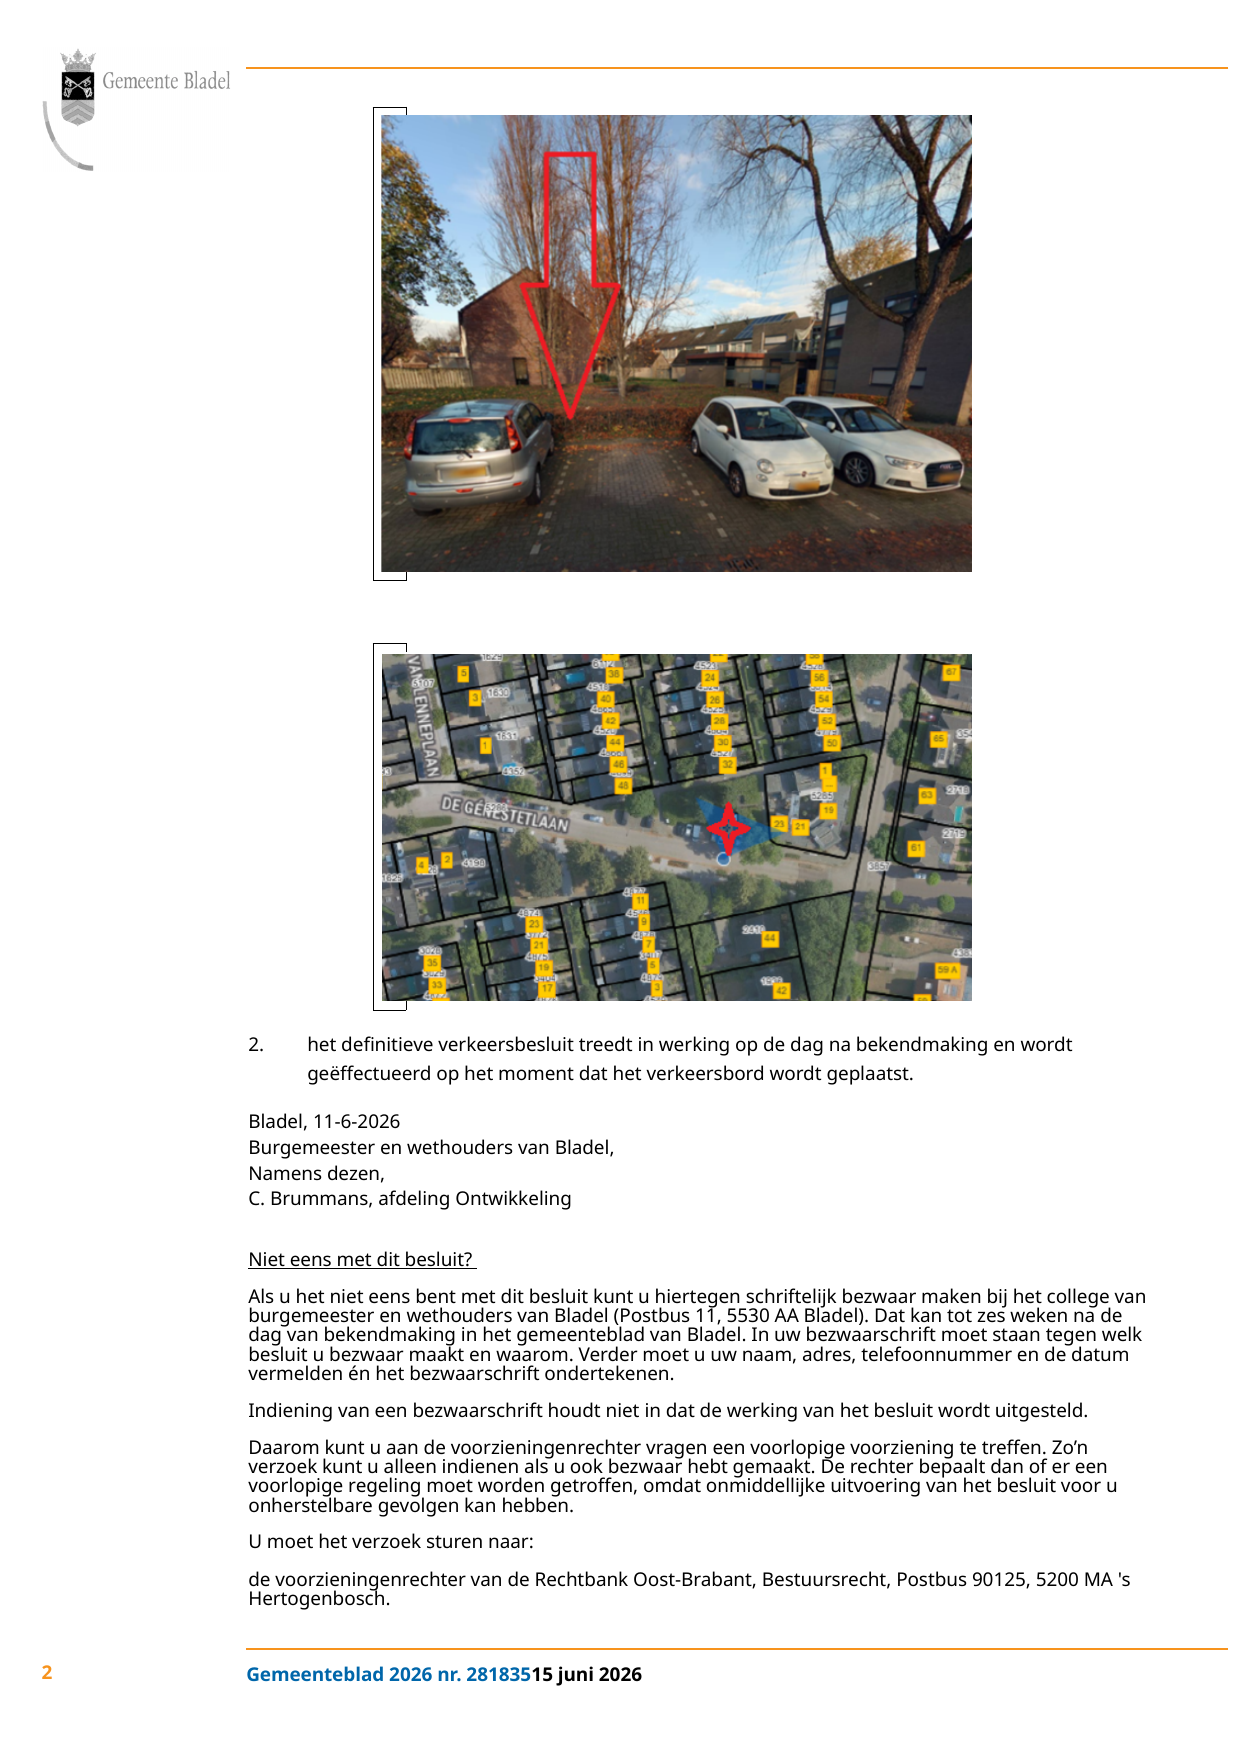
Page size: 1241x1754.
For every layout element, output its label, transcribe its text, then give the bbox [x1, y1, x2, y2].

text de voorzieningenrechter van de Rechtbank Oost-Brabant, Bestuursrecht, Postbus 90125, 5200 MA 's Hertogenbosch. [248, 1571, 1152, 1609]
text Bladel, 11-6-2026 [248, 1108, 1152, 1134]
text Als u het niet eens bent met dit besluit kunt u hiertegen schriftelijk bezwaar maken bij het college van burgemeester en wethouders van Bladel (Postbus 11, 5530 AA Bladel). Dat kan tot zes weken na de dag van bekendmaking in het gemeenteblad van Bladel. In uw bezwaarschrift moet staan tegen welk besluit u bezwaar maakt en waarom. Verder moet u uw naam, adres, telefoonnummer en de datum vermelden én het bezwaarschrift ondertekenen. [248, 1288, 1152, 1384]
text Burgemeester en wethouders van Bladel, [248, 1134, 1152, 1160]
text Namens dezen, [248, 1160, 1152, 1186]
text C. Brummans, afdeling Ontwikkeling [248, 1186, 1152, 1211]
list het definitieve verkeersbesluit treedt in werking op de dag na bekendmaking en wordt geëffectueerd op het moment dat het verkeersbord wordt geplaatst. [248, 1031, 1152, 1086]
picture [381, 652, 972, 1001]
text U moet het verzoek sturen naar: [248, 1533, 1152, 1553]
picture [381, 115, 972, 572]
text Indiening van een bezwaarschrift houdt niet in dat de werking van het besluit wordt uitgesteld. [248, 1402, 1152, 1421]
picture [41, 47, 231, 172]
text Niet eens met dit besluit? [248, 1251, 1152, 1270]
text Daarom kunt u aan de voorzieningenrechter vragen een voorlopige voorziening te treffen. Zo’n verzoek kunt u alleen indienen als u ook bezwaar hebt gemaakt. De rechter bepaalt dan of er een voorlopige regeling moet worden getroffen, omdat onmiddellijke uitvoering van het besluit voor u onherstelbare gevolgen kan hebben. [248, 1439, 1152, 1516]
